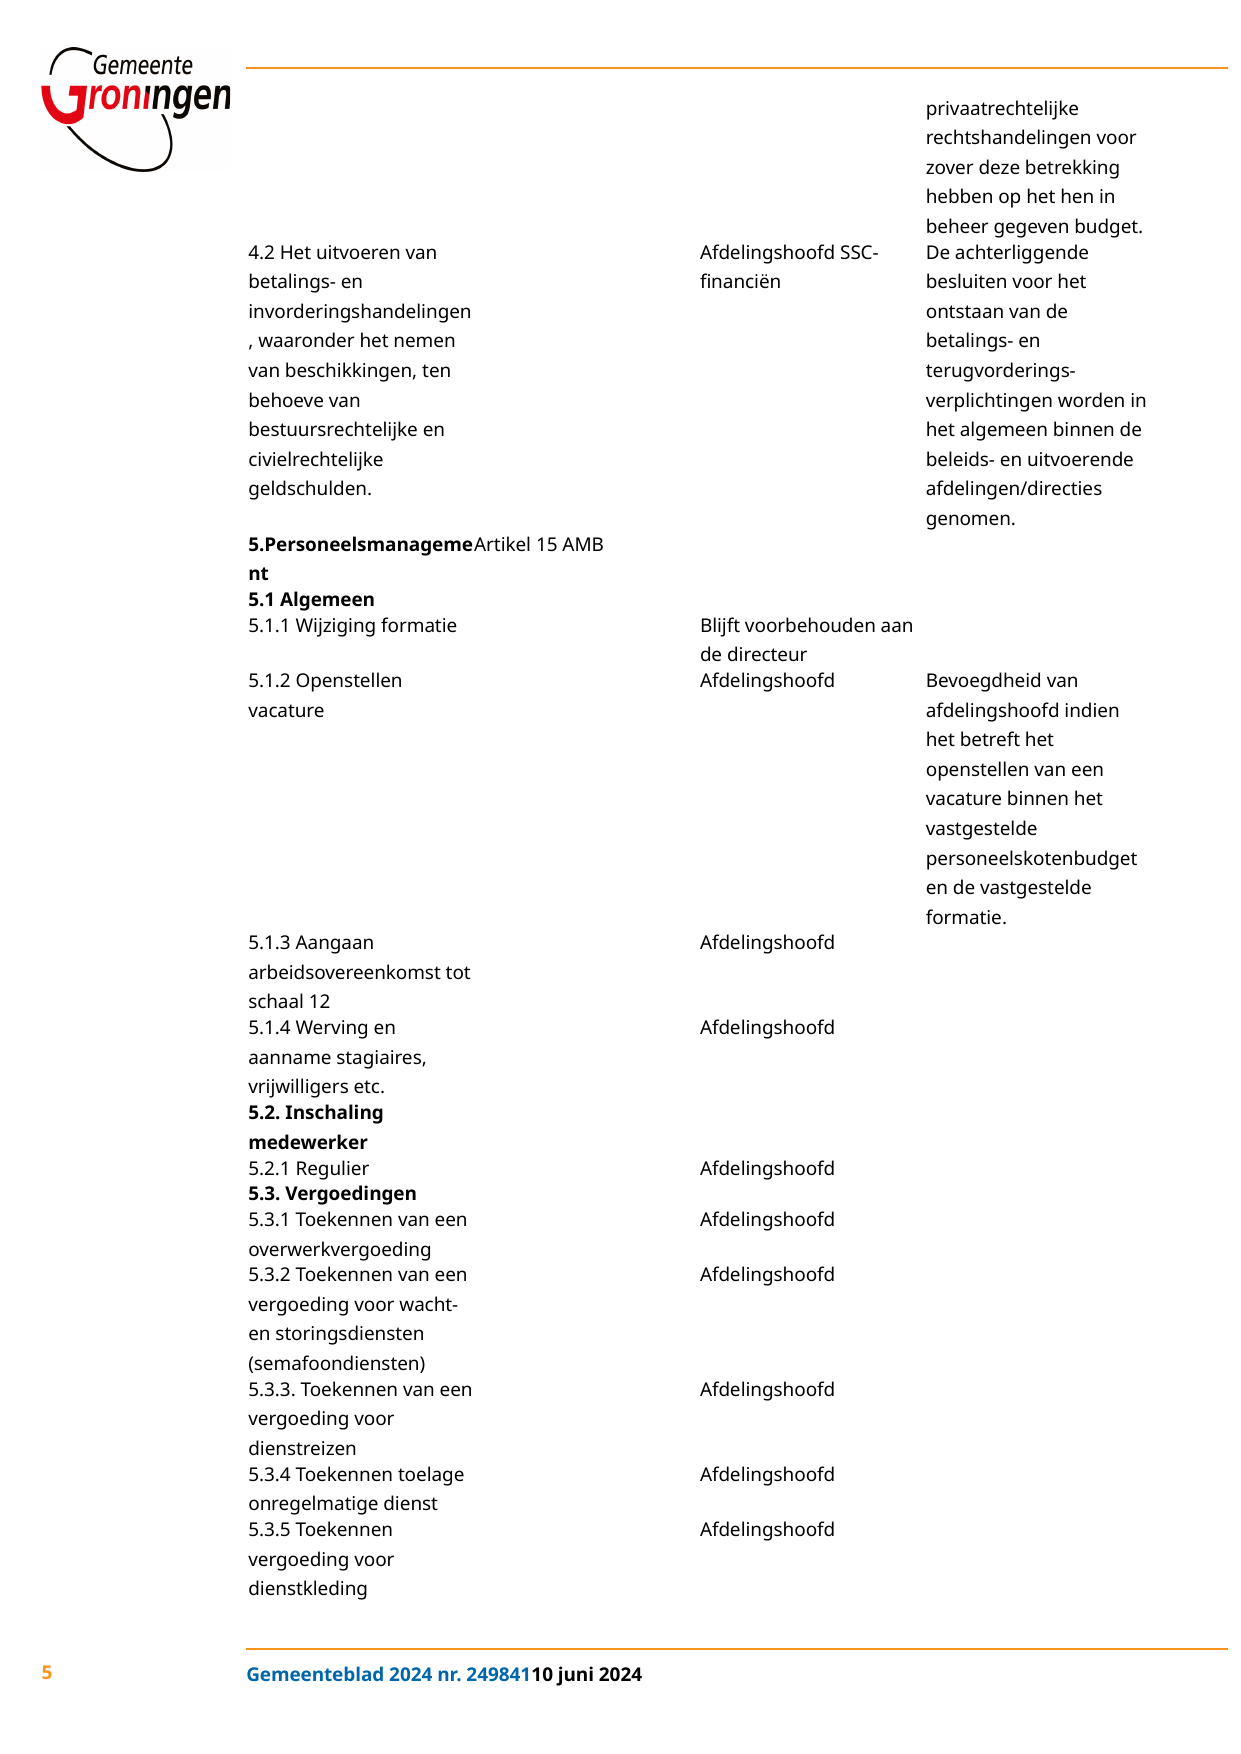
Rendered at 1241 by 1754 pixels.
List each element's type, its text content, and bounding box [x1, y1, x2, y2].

picture [41, 47, 231, 172]
table_cell 5.3.5 Toekennen vergoeding voor dienstkleding [248, 1516, 474, 1601]
table_cell [474, 667, 700, 929]
table_cell [926, 1180, 1152, 1206]
table_cell Afdelingshoofd SSC-financiën [700, 239, 926, 531]
table_cell 5.2.1 Regulier [248, 1155, 474, 1180]
table_cell 5.3.3. Toekennen van een vergoeding voor dienstreizen [248, 1376, 474, 1461]
table_cell [474, 586, 700, 612]
table_cell [474, 1376, 700, 1461]
table_cell 5.1.3 Aangaan arbeidsovereenkomst tot schaal 12 [248, 930, 474, 1014]
table_cell [926, 1155, 1152, 1180]
table_cell Blijft voorbehouden aan de directeur [700, 612, 926, 667]
table_cell Afdelingshoofd [700, 1206, 926, 1261]
table_cell [474, 1261, 700, 1376]
table_cell [474, 95, 700, 239]
table_cell [474, 1180, 700, 1206]
table_cell 5.1.4 Werving en aanname stagiaires, vrijwilligers etc. [248, 1015, 474, 1099]
table_cell [700, 531, 926, 586]
table_cell 5.1 Algemeen [248, 586, 474, 612]
table_cell [926, 930, 1152, 1014]
table_cell [926, 1206, 1152, 1261]
table_cell [474, 930, 700, 1014]
table_cell 5.3.1 Toekennen van een overwerkvergoeding [248, 1206, 474, 1261]
table_cell 5.Personeelsmanagement [248, 531, 474, 586]
table_cell [926, 1261, 1152, 1376]
table_cell 5.1.1 Wijziging formatie [248, 612, 474, 667]
table_cell 5.3.4 Toekennen toelage onregelmatige dienst [248, 1461, 474, 1516]
table_cell [474, 1206, 700, 1261]
table_cell De achterliggende besluiten voor het ontstaan van de betalings- en terugvorderings-verplichtingen worden in het algemeen binnen de beleids- en uitvoerende afdelingen/directies genomen. [926, 239, 1152, 531]
table_cell Afdelingshoofd [700, 1261, 926, 1376]
table_cell [926, 1376, 1152, 1461]
table_cell Afdelingshoofd [700, 1155, 926, 1180]
table_cell 5.1.2 Openstellen vacature [248, 667, 474, 929]
table_cell 5.2. Inschaling medewerker [248, 1099, 474, 1155]
table_cell Afdelingshoofd [700, 1461, 926, 1516]
table_cell [926, 1461, 1152, 1516]
table_cell [474, 1155, 700, 1180]
table_cell 5.3.2 Toekennen van een vergoeding voor wacht- en storingsdiensten (semafoondiensten) [248, 1261, 474, 1376]
table_cell [474, 1516, 700, 1601]
table_cell [474, 239, 700, 531]
table_cell [700, 1099, 926, 1155]
table_cell [926, 1516, 1152, 1601]
table_cell [926, 531, 1152, 586]
table_cell [700, 1180, 926, 1206]
table_cell [700, 586, 926, 612]
table_cell [248, 95, 474, 239]
table_cell Afdelingshoofd [700, 1516, 926, 1601]
table_cell [474, 1461, 700, 1516]
table_cell Afdelingshoofd [700, 930, 926, 1014]
table_cell Bevoegdheid van afdelingshoofd indien het betreft het openstellen van een vacature binnen het vastgestelde personeelskotenbudget en de vastgestelde formatie. [926, 667, 1152, 929]
table_cell [700, 95, 926, 239]
table_cell 5.3. Vergoedingen [248, 1180, 474, 1206]
table_cell [926, 1015, 1152, 1099]
table_cell 4.2 Het uitvoeren van betalings- en invorderingshandelingen, waaronder het nemen van beschikkingen, ten behoeve van bestuursrechtelijke en civielrechtelijke geldschulden. [248, 239, 474, 531]
table_cell Afdelingshoofd [700, 1015, 926, 1099]
table_cell Afdelingshoofd [700, 667, 926, 929]
table_cell [474, 612, 700, 667]
table_cell [474, 1099, 700, 1155]
table_cell Afdelingshoofd [700, 1376, 926, 1461]
table_cell Artikel 15 AMB [474, 531, 700, 586]
table_cell [474, 1015, 700, 1099]
table_cell privaatrechtelijke rechtshandelingen voor zover deze betrekking hebben op het hen in beheer gegeven budget. [926, 95, 1152, 239]
table_cell [926, 586, 1152, 612]
table_cell [926, 1099, 1152, 1155]
table_cell [926, 612, 1152, 667]
